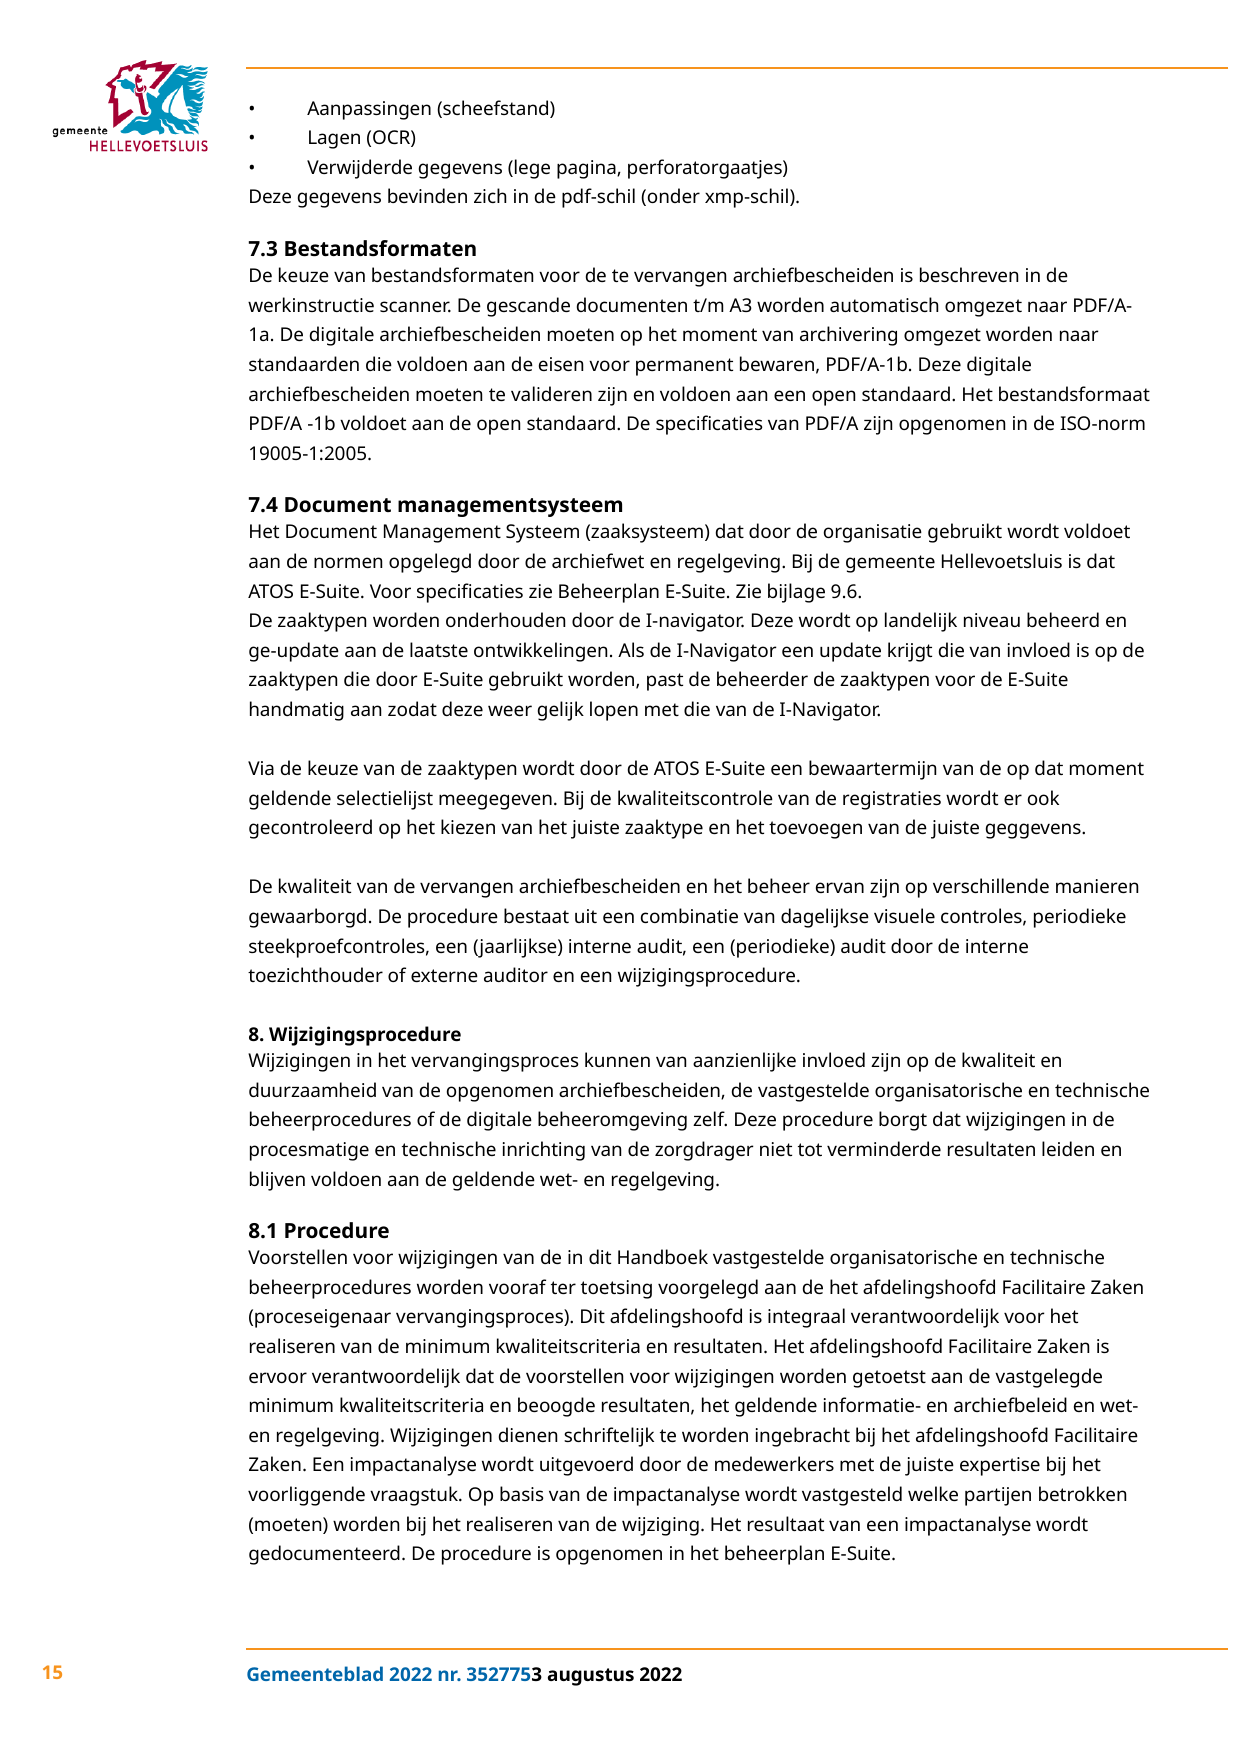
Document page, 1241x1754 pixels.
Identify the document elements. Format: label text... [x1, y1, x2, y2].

text Het Document Management Systeem (zaaksysteem) dat door de organisatie gebruikt wordt voldoet aan de normen opgelegd door de archiefwet en regelgeving. Bij de gemeente Hellevoetsluis is dat ATOS E-Suite. Voor specificaties zie Beheerplan E-Suite. Zie bijlage 9.6. [248, 519, 1152, 604]
text 7.4 Document managementsysteem [248, 490, 1152, 519]
list Verwijderde gegevens (lege pagina, perforatorgaatjes) [248, 154, 1152, 180]
text De zaaktypen worden onderhouden door de I-navigator. Deze wordt op landelijk niveau beheerd en ge-update aan de laatste ontwikkelingen. Als de I-Navigator een update krijgt die van invloed is op de zaaktypen die door E-Suite gebruikt worden, past de beheerder de zaaktypen voor de E-Suite handmatig aan zodat deze weer gelijk lopen met die van de I-Navigator. [248, 607, 1152, 722]
text Via de keuze van de zaaktypen wordt door de ATOS E-Suite een bewaartermijn van de op dat moment geldende selectielijst meegegeven. Bij de kwaliteitscontrole van de registraties wordt er ook gecontroleerd op het kiezen van het juiste zaaktype en het toevoegen van de juiste geggevens. [248, 755, 1152, 840]
text 7.3 Bestandsformaten [248, 234, 1152, 262]
text 8. Wijzigingsprocedure [248, 1022, 1152, 1047]
text Deze gegevens bevinden zich in de pdf-schil (onder xmp-schil). [248, 183, 1152, 209]
text De keuze van bestandsformaten voor de te vervangen archiefbescheiden is beschreven in de werkinstructie scanner. De gescande documenten t/m A3 worden automatisch omgezet naar PDF/A-1a. De digitale archiefbescheiden moeten op het moment van archivering omgezet worden naar standaarden die voldoen aan de eisen voor permanent bewaren, PDF/A-1b. Deze digitale archiefbescheiden moeten te valideren zijn en voldoen aan een open standaard. Het bestandsformaat PDF/A -1b voldoet aan de open standaard. De specificaties van PDF/A zijn opgenomen in de ISO-norm 19005-1:2005. [248, 262, 1152, 466]
text Wijzigingen in het vervangingsproces kunnen van aanzienlijke invloed zijn op de kwaliteit en duurzaamheid van de opgenomen archiefbescheiden, de vastgestelde organisatorische en technische beheerprocedures of de digitale beheeromgeving zelf. Deze procedure borgt dat wijzigingen in de procesmatige en technische inrichting van de zorgdrager niet tot verminderde resultaten leiden en blijven voldoen aan de geldende wet- en regelgeving. [248, 1047, 1152, 1191]
text 8.1 Procedure [248, 1216, 1152, 1244]
text De kwaliteit van de vervangen archiefbescheiden en het beheer ervan zijn op verschillende manieren gewaarborgd. De procedure bestaat uit een combinatie van dagelijkse visuele controles, periodieke steekproefcontroles, een (jaarlijkse) interne audit, een (periodieke) audit door de interne toezichthouder of externe auditor en een wijzigingsprocedure. [248, 874, 1152, 988]
list Aanpassingen (scheefstand) [248, 95, 1152, 121]
text Voorstellen voor wijzigingen van de in dit Handboek vastgestelde organisatorische en technische beheerprocedures worden vooraf ter toetsing voorgelegd aan de het afdelingshoofd Facilitaire Zaken (proceseigenaar vervangingsproces). Dit afdelingshoofd is integraal verantwoordelijk voor het realiseren van de minimum kwaliteitscriteria en resultaten. Het afdelingshoofd Facilitaire Zaken is ervoor verantwoordelijk dat de voorstellen voor wijzigingen worden getoetst aan de vastgelegde minimum kwaliteitscriteria en beoogde resultaten, het geldende informatie- en archiefbeleid en wet- en regelgeving. Wijzigingen dienen schriftelijk te worden ingebracht bij het afdelingshoofd Facilitaire Zaken. Een impactanalyse wordt uitgevoerd door de medewerkers met de juiste expertise bij het voorliggende vraagstuk. Op basis van de impactanalyse wordt vastgesteld welke partijen betrokken (moeten) worden bij het realiseren van de wijziging. Het resultaat van een impactanalyse wordt gedocumenteerd. De procedure is opgenomen in het beheerplan E-Suite. [248, 1244, 1152, 1566]
list Lagen (OCR) [248, 124, 1152, 150]
picture [41, 47, 231, 172]
